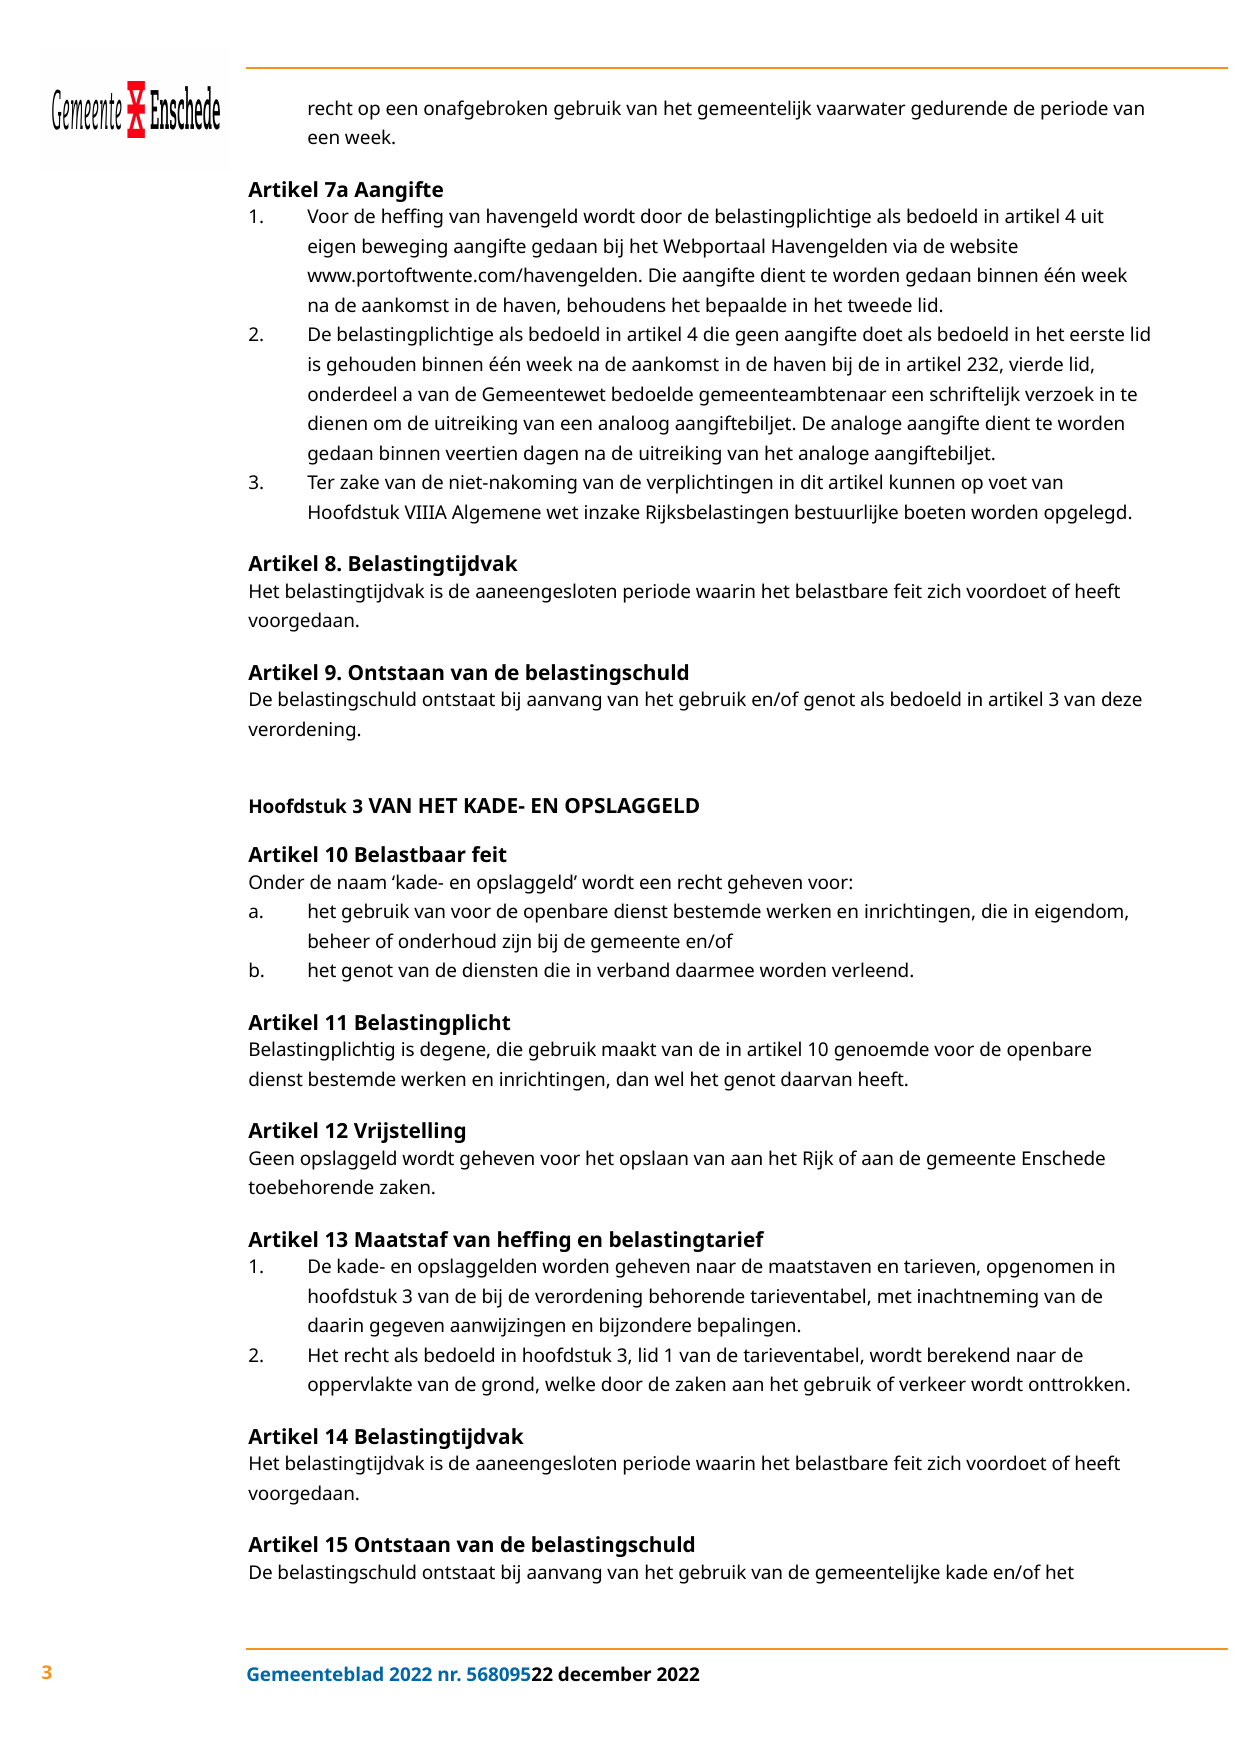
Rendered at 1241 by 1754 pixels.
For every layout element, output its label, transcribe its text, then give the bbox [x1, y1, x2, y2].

list het genot van de diensten die in verband daarmee worden verleend. [248, 958, 1152, 983]
text Artikel 9. Ontstaan van de belastingschuld [248, 658, 1152, 686]
text Artikel 8. Belastingtijdvak [248, 549, 1152, 578]
list Voor de heffing van havengeld wordt door de belastingplichtige als bedoeld in artikel 4 uit eigen beweging aangifte gedaan bij het Webportaal Havengelden via de website www.portoftwente.com/havengelden. Die aangifte dient te worden gedaan binnen één week na de aankomst in de haven, behoudens het bepaalde in het tweede lid. [248, 203, 1152, 318]
text Hoofdstuk 3 VAN HET KADE- EN OPSLAGGELD [248, 791, 1152, 819]
text De belastingschuld ontstaat bij aanvang van het gebruik en/of genot als bedoeld in artikel 3 van deze verordening. [248, 686, 1152, 742]
text Het belastingtijdvak is de aaneengesloten periode waarin het belastbare feit zich voordoet of heeft voorgedaan. [248, 1451, 1152, 1506]
list Ter zake van de niet-nakoming van de verplichtingen in dit artikel kunnen op voet van Hoofdstuk VIIIA Algemene wet inzake Rijksbelastingen bestuurlijke boeten worden opgelegd. [248, 469, 1152, 525]
text Artikel 7a Aangifte [248, 175, 1152, 203]
text Artikel 14 Belastingtijdvak [248, 1422, 1152, 1451]
list het gebruik van voor de openbare dienst bestemde werken en inrichtingen, die in eigendom, beheer of onderhoud zijn bij de gemeente en/of [248, 898, 1152, 954]
list recht op een onafgebroken gebruik van het gemeentelijk vaarwater gedurende de periode van een week. [248, 95, 1152, 150]
text Artikel 11 Belastingplicht [248, 1008, 1152, 1036]
text Het belastingtijdvak is de aaneengesloten periode waarin het belastbare feit zich voordoet of heeft voorgedaan. [248, 578, 1152, 633]
list De kade- en opslaggelden worden geheven naar de maatstaven en tarieven, opgenomen in hoofdstuk 3 van de bij de verordening behorende tarieventabel, met inachtneming van de daarin gegeven aanwijzingen en bijzondere bepalingen. [248, 1253, 1152, 1338]
text Artikel 12 Vrijstelling [248, 1116, 1152, 1145]
picture [41, 47, 231, 172]
text Artikel 10 Belastbaar feit [248, 840, 1152, 869]
text Onder de naam ‘kade- en opslaggeld’ wordt een recht geheven voor: [248, 869, 1152, 894]
text Artikel 13 Maatstaf van heffing en belastingtarief [248, 1225, 1152, 1253]
text Belastingplichtig is degene, die gebruik maakt van de in artikel 10 genoemde voor de openbare dienst bestemde werken en inrichtingen, dan wel het genot daarvan heeft. [248, 1036, 1152, 1092]
list De belastingplichtige als bedoeld in artikel 4 die geen aangifte doet als bedoeld in het eerste lid is gehouden binnen één week na de aankomst in de haven bij de in artikel 232, vierde lid, onderdeel a van de Gemeentewet bedoelde gemeenteambtenaar een schriftelijk verzoek in te dienen om de uitreiking van een analoog aangiftebiljet. De analoge aangifte dient te worden gedaan binnen veertien dagen na de uitreiking van het analoge aangiftebiljet. [248, 322, 1152, 466]
text Artikel 15 Ontstaan van de belastingschuld [248, 1531, 1152, 1559]
text De belastingschuld ontstaat bij aanvang van het gebruik van de gemeentelijke kade en/of het [248, 1559, 1152, 1585]
list Het recht als bedoeld in hoofdstuk 3, lid 1 van de tarieventabel, wordt berekend naar de oppervlakte van de grond, welke door de zaken aan het gebruik of verkeer wordt onttrokken. [248, 1342, 1152, 1397]
text Geen opslaggeld wordt geheven voor het opslaan van aan het Rijk of aan de gemeente Enschede toebehorende zaken. [248, 1145, 1152, 1200]
